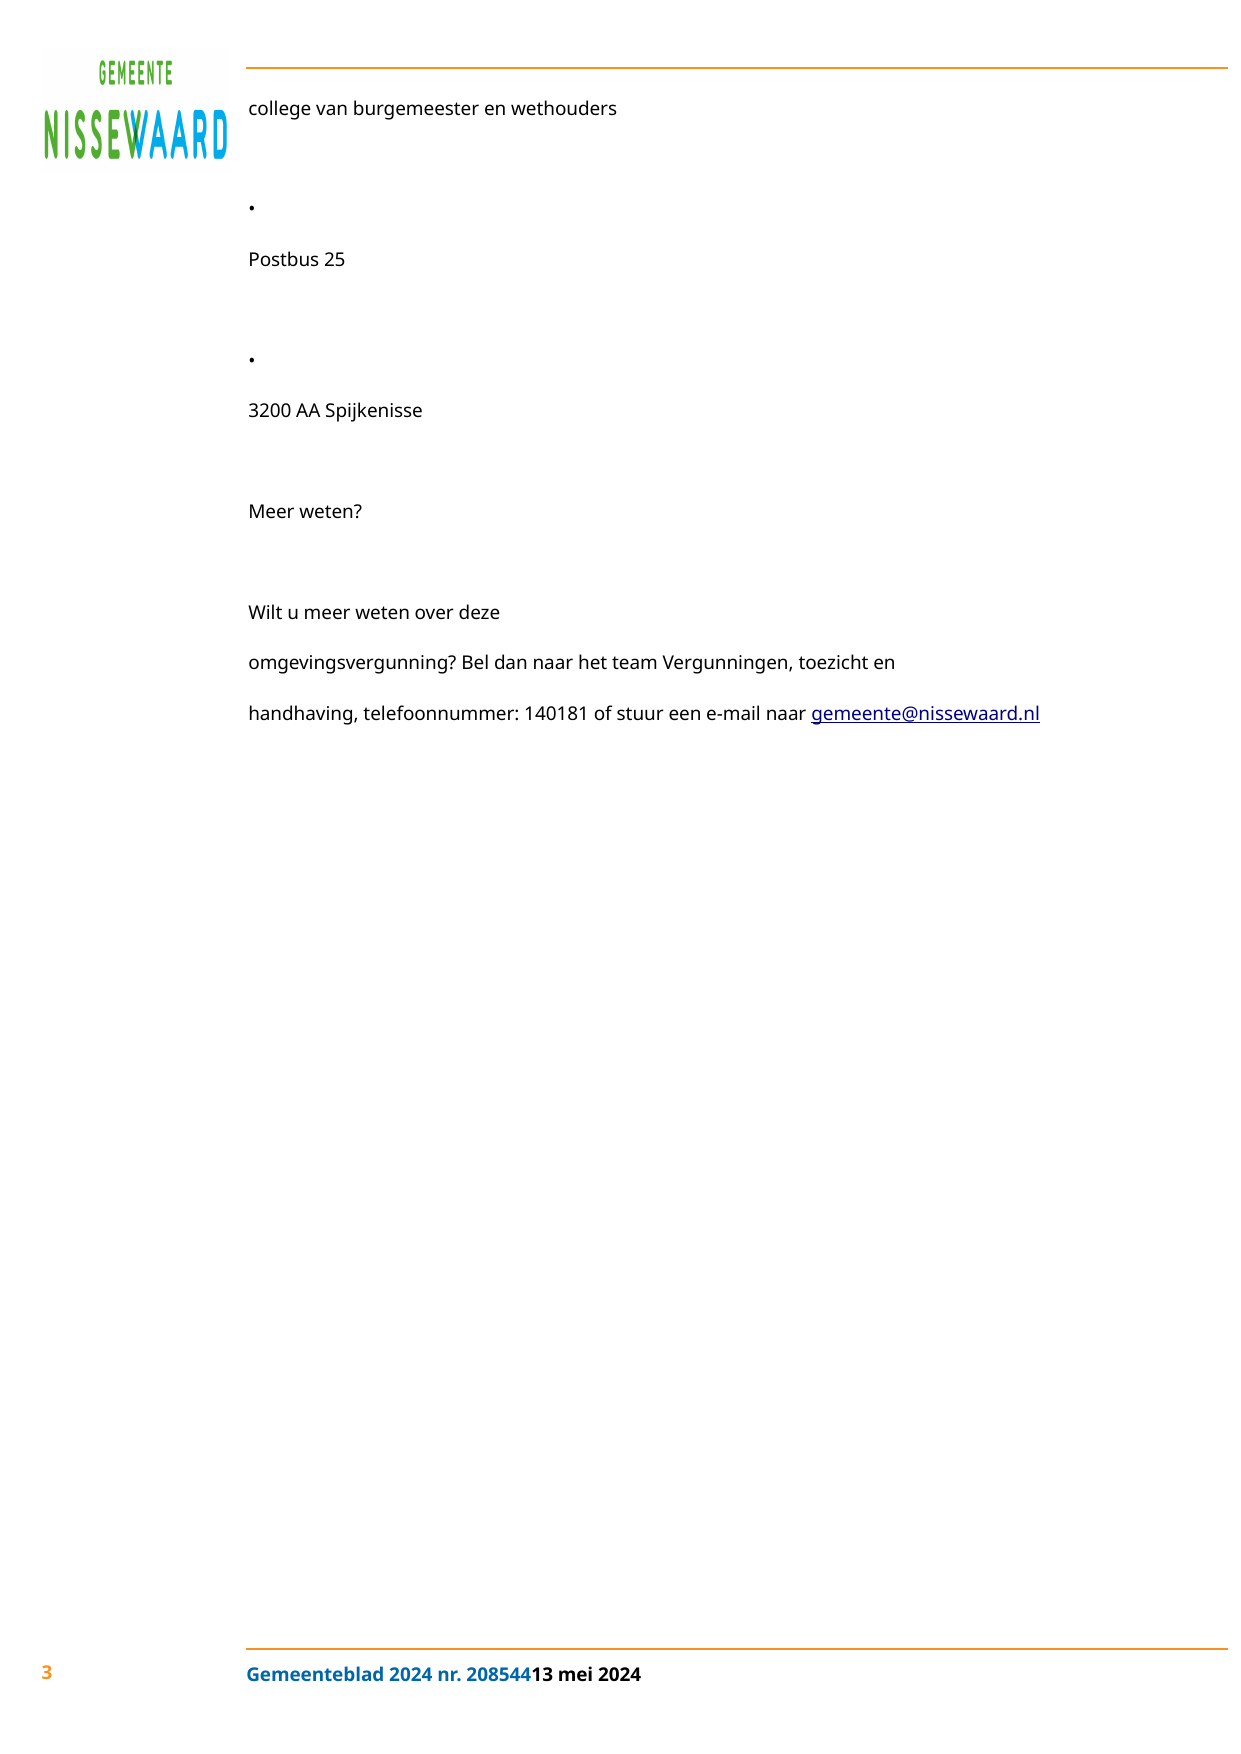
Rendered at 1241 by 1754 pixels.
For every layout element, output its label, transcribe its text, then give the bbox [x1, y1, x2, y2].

text Meer weten? [248, 498, 1152, 524]
text • [248, 347, 1152, 373]
text college van burgemeester en wethouders [248, 95, 1152, 121]
text 3200 AA Spijkenisse [248, 397, 1152, 423]
text omgevingsvergunning? Bel dan naar het team Vergunningen, toezicht en [248, 649, 1152, 675]
text • [248, 196, 1152, 221]
text Wilt u meer weten over deze [248, 599, 1152, 625]
picture [41, 47, 231, 172]
text handhaving, telefoonnummer: 140181 of stuur een e-mail naar gemeente@nissewaard.nl [248, 700, 1152, 726]
text Postbus 25 [248, 246, 1152, 272]
